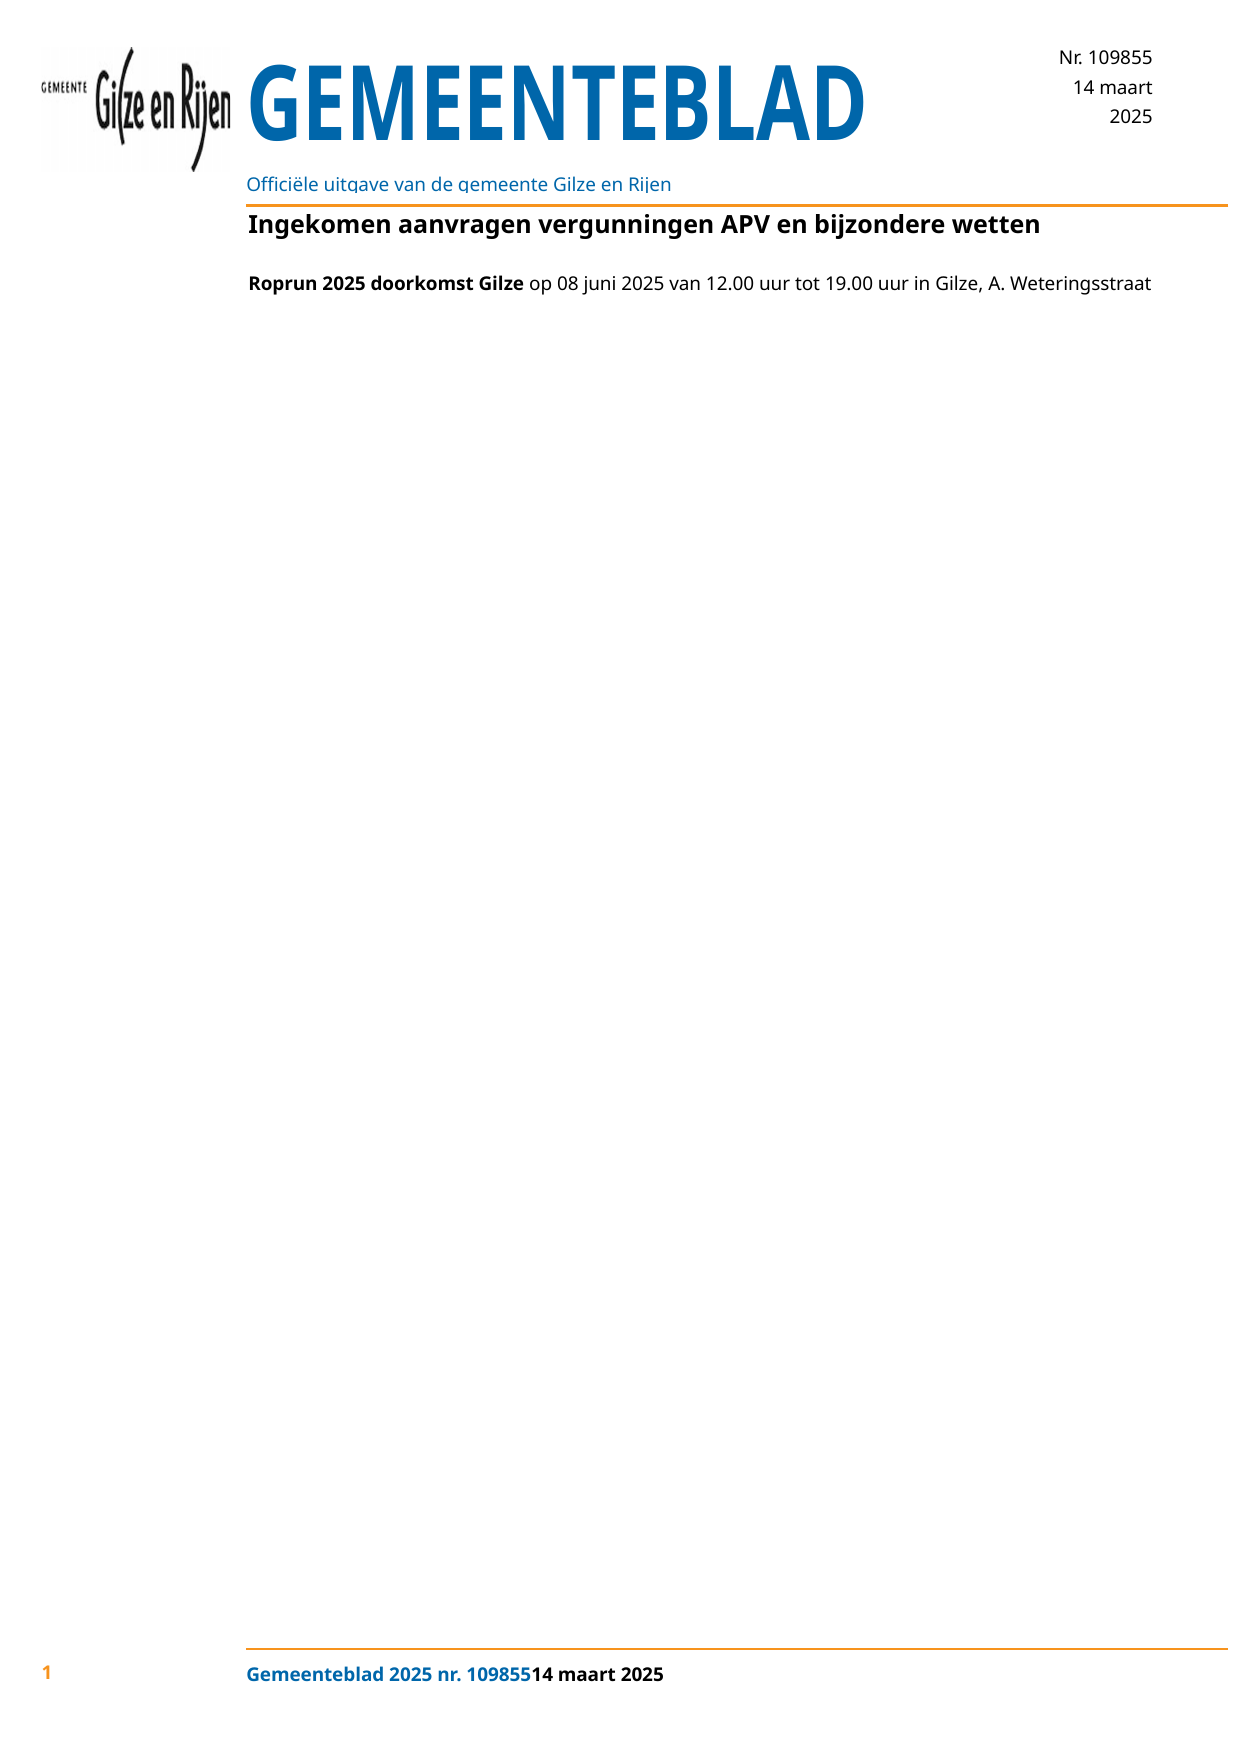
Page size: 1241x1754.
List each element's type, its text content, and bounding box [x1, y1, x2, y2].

picture [41, 47, 231, 172]
text Ingekomen aanvragen vergunningen APV en bijzondere wetten [248, 207, 1152, 241]
text Roprun 2025 doorkomst Gilze op 08 juni 2025 van 12.00 uur tot 19.00 uur in Gilze, A. Weteringsstraat [248, 270, 1152, 296]
